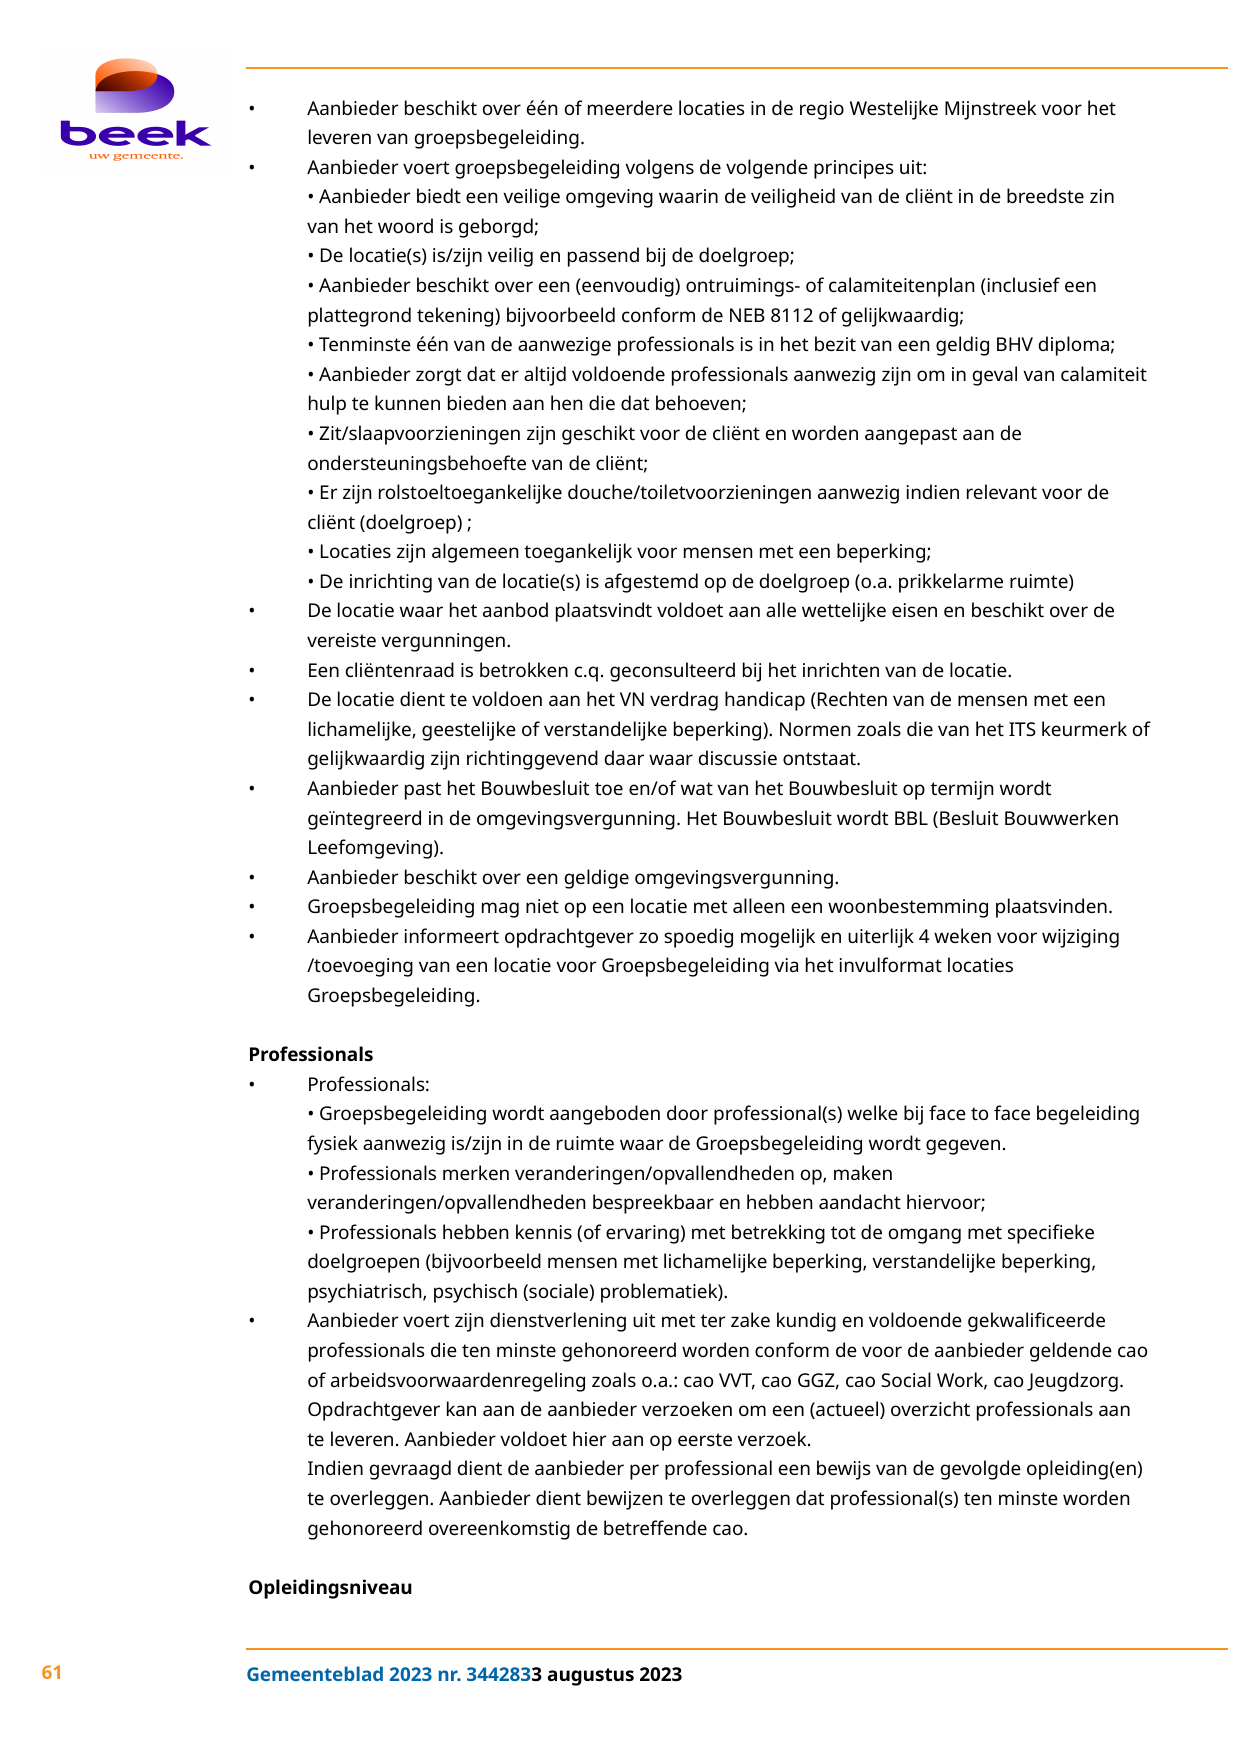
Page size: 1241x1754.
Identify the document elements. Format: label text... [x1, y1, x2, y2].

list Opdrachtgever kan aan de aanbieder verzoeken om een (actueel) overzicht professionals aan te leveren. Aanbieder voldoet hier aan op eerste verzoek. [248, 1396, 1152, 1452]
picture [41, 47, 231, 172]
list Een cliëntenraad is betrokken c.q. geconsulteerd bij het inrichten van de locatie. [248, 657, 1152, 683]
list Aanbieder voert zijn dienstverlening uit met ter zake kundig en voldoende gekwalificeerde professionals die ten minste gehonoreerd worden conform de voor de aanbieder geldende cao of arbeidsvoorwaardenregeling zoals o.a.: cao VVT, cao GGZ, cao Social Work, cao Jeugdzorg. [248, 1308, 1152, 1393]
list • Professionals merken veranderingen/opvallendheden op, maken veranderingen/opvallendheden bespreekbaar en hebben aandacht hiervoor; [248, 1160, 1152, 1215]
list • Aanbieder beschikt over een (eenvoudig) ontruimings- of calamiteitenplan (inclusief een plattegrond tekening) bijvoorbeeld conform de NEB 8112 of gelijkwaardig; [248, 272, 1152, 328]
list • Tenminste één van de aanwezige professionals is in het bezit van een geldig BHV diploma; [248, 331, 1152, 357]
list Aanbieder beschikt over een geldige omgevingsvergunning. [248, 864, 1152, 890]
list Aanbieder past het Bouwbesluit toe en/of wat van het Bouwbesluit op termijn wordt geïntegreerd in de omgevingsvergunning. Het Bouwbesluit wordt BBL (Besluit Bouwwerken Leefomgeving). [248, 775, 1152, 860]
list • Aanbieder zorgt dat er altijd voldoende professionals aanwezig zijn om in geval van calamiteit hulp te kunnen bieden aan hen die dat behoeven; [248, 361, 1152, 416]
list • Professionals hebben kennis (of ervaring) met betrekking tot de omgang met specifieke doelgroepen (bijvoorbeeld mensen met lichamelijke beperking, verstandelijke beperking, psychiatrisch, psychisch (sociale) problematiek). [248, 1219, 1152, 1304]
list Aanbieder informeert opdrachtgever zo spoedig mogelijk en uiterlijk 4 weken voor wijziging /toevoeging van een locatie voor Groepsbegeleiding via het invulformat locaties Groepsbegeleiding. [248, 923, 1152, 1008]
list • Groepsbegeleiding wordt aangeboden door professional(s) welke bij face to face begeleiding fysiek aanwezig is/zijn in de ruimte waar de Groepsbegeleiding wordt gegeven. [248, 1101, 1152, 1156]
list • Aanbieder biedt een veilige omgeving waarin de veiligheid van de cliënt in de breedste zin van het woord is geborgd; [248, 183, 1152, 239]
list • Er zijn rolstoeltoegankelijke douche/toiletvoorzieningen aanwezig indien relevant voor de cliënt (doelgroep) ; [248, 479, 1152, 535]
list Aanbieder voert groepsbegeleiding volgens de volgende principes uit: [248, 154, 1152, 180]
text Professionals [248, 1041, 1152, 1067]
list Aanbieder beschikt over één of meerdere locaties in de regio Westelijke Mijnstreek voor het leveren van groepsbegeleiding. [248, 95, 1152, 150]
list Indien gevraagd dient de aanbieder per professional een bewijs van de gevolgde opleiding(en) te overleggen. Aanbieder dient bewijzen te overleggen dat professional(s) ten minste worden gehonoreerd overeenkomstig de betreffende cao. [248, 1456, 1152, 1541]
list • De locatie(s) is/zijn veilig en passend bij de doelgroep; [248, 243, 1152, 268]
list De locatie dient te voldoen aan het VN verdrag handicap (Rechten van de mensen met een lichamelijke, geestelijke of verstandelijke beperking). Normen zoals die van het ITS keurmerk of gelijkwaardig zijn richtinggevend daar waar discussie ontstaat. [248, 686, 1152, 771]
list • De inrichting van de locatie(s) is afgestemd op de doelgroep (o.a. prikkelarme ruimte) [248, 568, 1152, 594]
list Groepsbegeleiding mag niet op een locatie met alleen een woonbestemming plaatsvinden. [248, 893, 1152, 919]
list • Zit/slaapvoorzieningen zijn geschikt voor de cliënt en worden aangepast aan de ondersteuningsbehoefte van de cliënt; [248, 420, 1152, 476]
list Professionals: [248, 1071, 1152, 1097]
text Opleidingsniveau [248, 1574, 1152, 1600]
list • Locaties zijn algemeen toegankelijk voor mensen met een beperking; [248, 538, 1152, 564]
list De locatie waar het aanbod plaatsvindt voldoet aan alle wettelijke eisen en beschikt over de vereiste vergunningen. [248, 598, 1152, 653]
